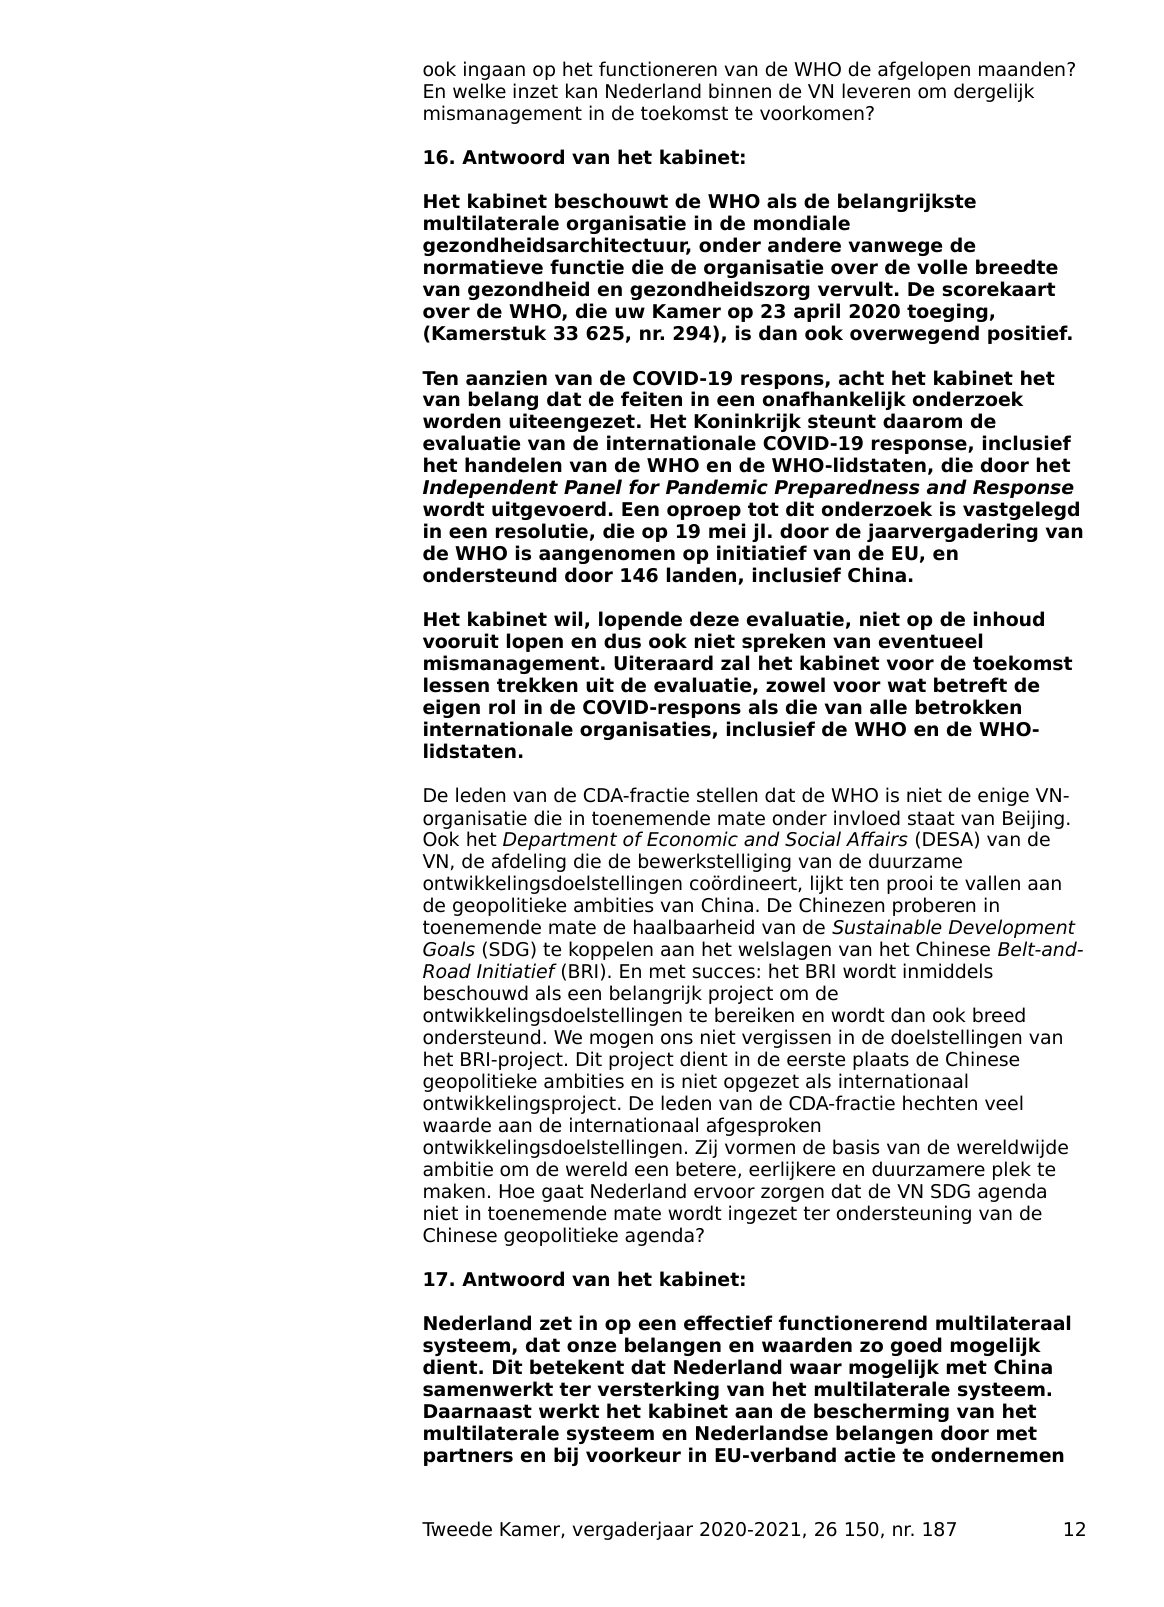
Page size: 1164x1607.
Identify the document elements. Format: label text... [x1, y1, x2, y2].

text Ten aanzien van de COVID-19 respons, acht het kabinet het van belang dat de feiten in een onafhankelijk onderzoek worden uiteengezet. Het Koninkrijk steunt daarom de evaluatie van de internationale COVID-19 response, inclusief het handelen van de WHO en de WHO-lidstaten, die door het Independent Panel for Pandemic Preparedness and Response wordt uitgevoerd. Een oproep tot dit onderzoek is vastgelegd in een resolutie, die op 19 mei jl. door de jaarvergadering van de WHO is aangenomen op initiatief van de EU, en ondersteund door 146 landen, inclusief China. [422, 367, 1087, 587]
text Nederland zet in op een effectief functionerend multilateraal systeem, dat onze belangen en waarden zo goed mogelijk dient. Dit betekent dat Nederland waar mogelijk met China samenwerkt ter versterking van het multilaterale systeem. Daarnaast werkt het kabinet aan de bescherming van het multilaterale systeem en Nederlandse belangen door met partners en bij voorkeur in EU-verband actie te ondernemen [422, 1313, 1087, 1467]
subtitle 17. Antwoord van het kabinet: [422, 1269, 1087, 1291]
text Het kabinet wil, lopende deze evaluatie, niet op de inhoud vooruit lopen en dus ook niet spreken van eventueel mismanagement. Uiteraard zal het kabinet voor de toekomst lessen trekken uit de evaluatie, zowel voor wat betreft de eigen rol in de COVID-respons als die van alle betrokken internationale organisaties, inclusief de WHO en de WHO-lidstaten. [422, 609, 1087, 763]
text De leden van de CDA-fractie stellen dat de WHO is niet de enige VN-organisatie die in toenemende mate onder invloed staat van Beijing. Ook het Department of Economic and Social Affairs (DESA) van de VN, de afdeling die de bewerkstelliging van de duurzame ontwikkelingsdoelstellingen coördineert, lijkt ten prooi te vallen aan de geopolitieke ambities van China. De Chinezen proberen in toenemende mate de haalbaarheid van de Sustainable Development Goals (SDG) te koppelen aan het welslagen van het Chinese Belt-and-Road Initiatief (BRI). En met succes: het BRI wordt inmiddels beschouwd als een belangrijk project om de ontwikkelingsdoelstellingen te bereiken en wordt dan ook breed ondersteund. We mogen ons niet vergissen in de doelstellingen van het BRI-project. Dit project dient in de eerste plaats de Chinese geopolitieke ambities en is niet opgezet als internationaal ontwikkelingsproject. De leden van de CDA-fractie hechten veel waarde aan de internationaal afgesproken ontwikkelingsdoelstellingen. Zij vormen de basis van de wereldwijde ambitie om de wereld een betere, eerlijkere en duurzamere plek te maken. Hoe gaat Nederland ervoor zorgen dat de VN SDG agenda niet in toenemende mate wordt ingezet ter ondersteuning van de Chinese geopolitieke agenda? [422, 785, 1087, 1247]
subtitle 16. Antwoord van het kabinet: [422, 147, 1087, 169]
text ook ingaan op het functioneren van de WHO de afgelopen maanden? En welke inzet kan Nederland binnen de VN leveren om dergelijk mismanagement in de toekomst te voorkomen? [422, 59, 1087, 125]
text Het kabinet beschouwt de WHO als de belangrijkste multilaterale organisatie in de mondiale gezondheidsarchitectuur, onder andere vanwege de normatieve functie die de organisatie over de volle breedte van gezondheid en gezondheidszorg vervult. De scorekaart over de WHO, die uw Kamer op 23 april 2020 toeging, (Kamerstuk 33 625, nr. 294), is dan ook overwegend positief. [422, 191, 1087, 345]
